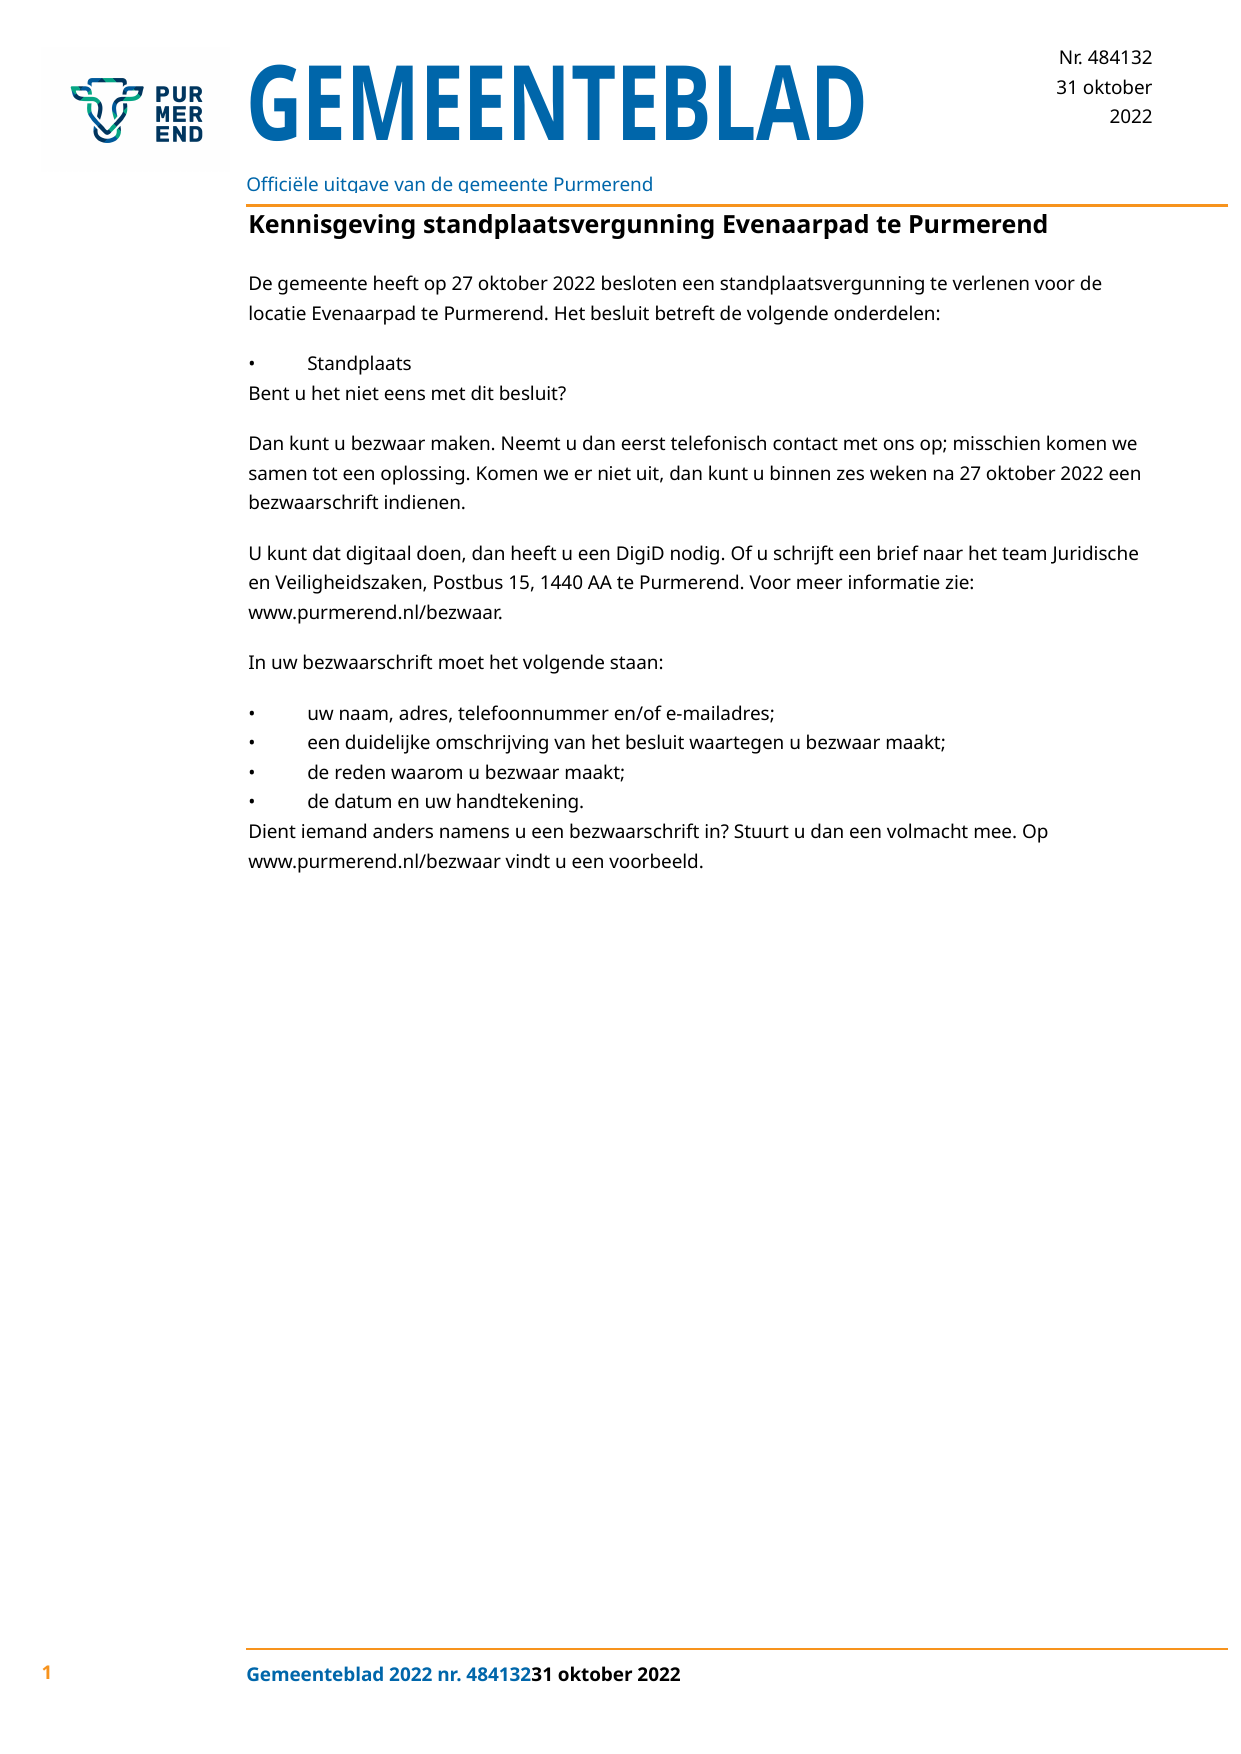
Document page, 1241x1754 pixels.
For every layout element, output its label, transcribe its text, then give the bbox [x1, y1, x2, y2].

text Bent u het niet eens met dit besluit? [248, 380, 1152, 406]
text Dan kunt u bezwaar maken. Neemt u dan eerst telefonisch contact met ons op; misschien komen we samen tot een oplossing. Komen we er niet uit, dan kunt u binnen zes weken na 27 oktober 2022 een bezwaarschrift indienen. [248, 430, 1152, 515]
text In uw bezwaarschrift moet het volgende staan: [248, 649, 1152, 675]
list een duidelijke omschrijving van het besluit waartegen u bezwaar maakt; [248, 729, 1152, 755]
list Standplaats [248, 350, 1152, 376]
picture [41, 47, 231, 172]
list uw naam, adres, telefoonnummer en/of e-mailadres; [248, 700, 1152, 726]
text De gemeente heeft op 27 oktober 2022 besloten een standplaatsvergunning te verlenen voor de locatie Evenaarpad te Purmerend. Het besluit betreft de volgende onderdelen: [248, 270, 1152, 326]
text Kennisgeving standplaatsvergunning Evenaarpad te Purmerend [248, 207, 1152, 241]
list de datum en uw handtekening. [248, 789, 1152, 814]
text Dient iemand anders namens u een bezwaarschrift in? Stuurt u dan een volmacht mee. Op www.purmerend.nl/bezwaar vindt u een voorbeeld. [248, 818, 1152, 873]
text U kunt dat digitaal doen, dan heeft u een DigiD nodig. Of u schrijft een brief naar het team Juridische en Veiligheidszaken, Postbus 15, 1440 AA te Purmerend. Voor meer informatie zie: www.purmerend.nl/bezwaar. [248, 540, 1152, 625]
list de reden waarom u bezwaar maakt; [248, 759, 1152, 785]
